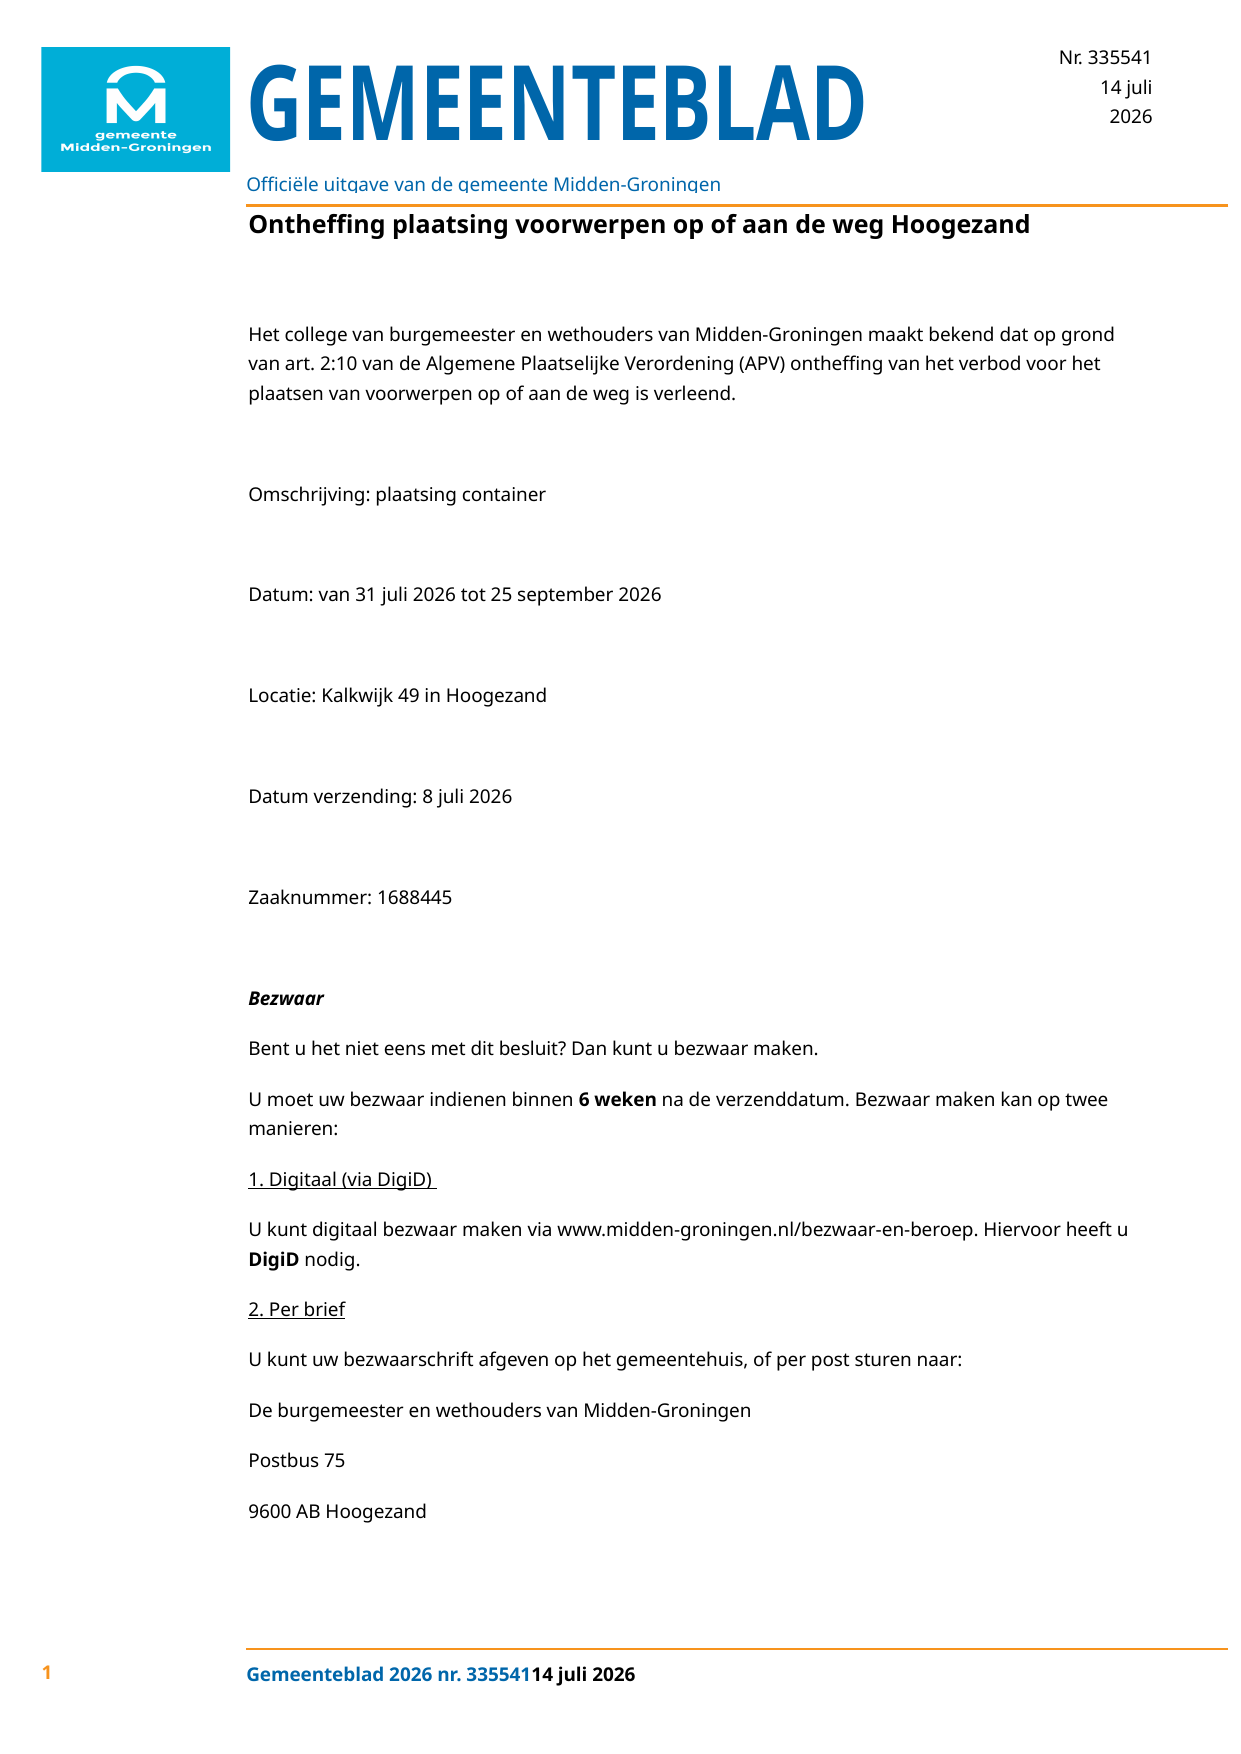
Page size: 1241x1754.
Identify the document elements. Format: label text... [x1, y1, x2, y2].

text 2. Per brief [248, 1296, 1152, 1322]
text U kunt digitaal bezwaar maken via www.midden-groningen.nl/bezwaar-en-beroep. Hiervoor heeft u DigiD nodig. [248, 1216, 1152, 1271]
text Datum verzending: 8 juli 2026 [248, 783, 1152, 809]
text Bezwaar [248, 985, 1152, 1011]
picture [108, 66, 164, 82]
text Zaaknummer: 1688445 [248, 884, 1152, 910]
text 1. Digitaal (via DigiD) [248, 1166, 1152, 1191]
text Locatie: Kalkwijk 49 in Hoogezand [248, 682, 1152, 708]
text U moet uw bezwaar indienen binnen 6 weken na de verzenddatum. Bezwaar maken kan op twee manieren: [248, 1086, 1152, 1141]
picture [107, 89, 165, 122]
text Postbus 75 [248, 1447, 1152, 1473]
text De burgemeester en wethouders van Midden-Groningen [248, 1397, 1152, 1423]
text Omschrijving: plaatsing container [248, 481, 1152, 506]
text Bent u het niet eens met dit besluit? Dan kunt u bezwaar maken. [248, 1035, 1152, 1061]
text Datum: van 31 juli 2026 tot 25 september 2026 [248, 582, 1152, 607]
text U kunt uw bezwaarschrift afgeven op het gemeentehuis, of per post sturen naar: [248, 1347, 1152, 1372]
text Het college van burgemeester en wethouders van Midden-Groningen maakt bekend dat op grond van art. 2:10 van de Algemene Plaatselijke Verordening (APV) ontheffing van het verbod voor het plaatsen van voorwerpen op of aan de weg is verleend. [248, 321, 1152, 406]
text 9600 AB Hoogezand [248, 1498, 1152, 1523]
text Ontheffing plaatsing voorwerpen op of aan de weg Hoogezand [248, 207, 1152, 241]
picture [184, 146, 190, 153]
